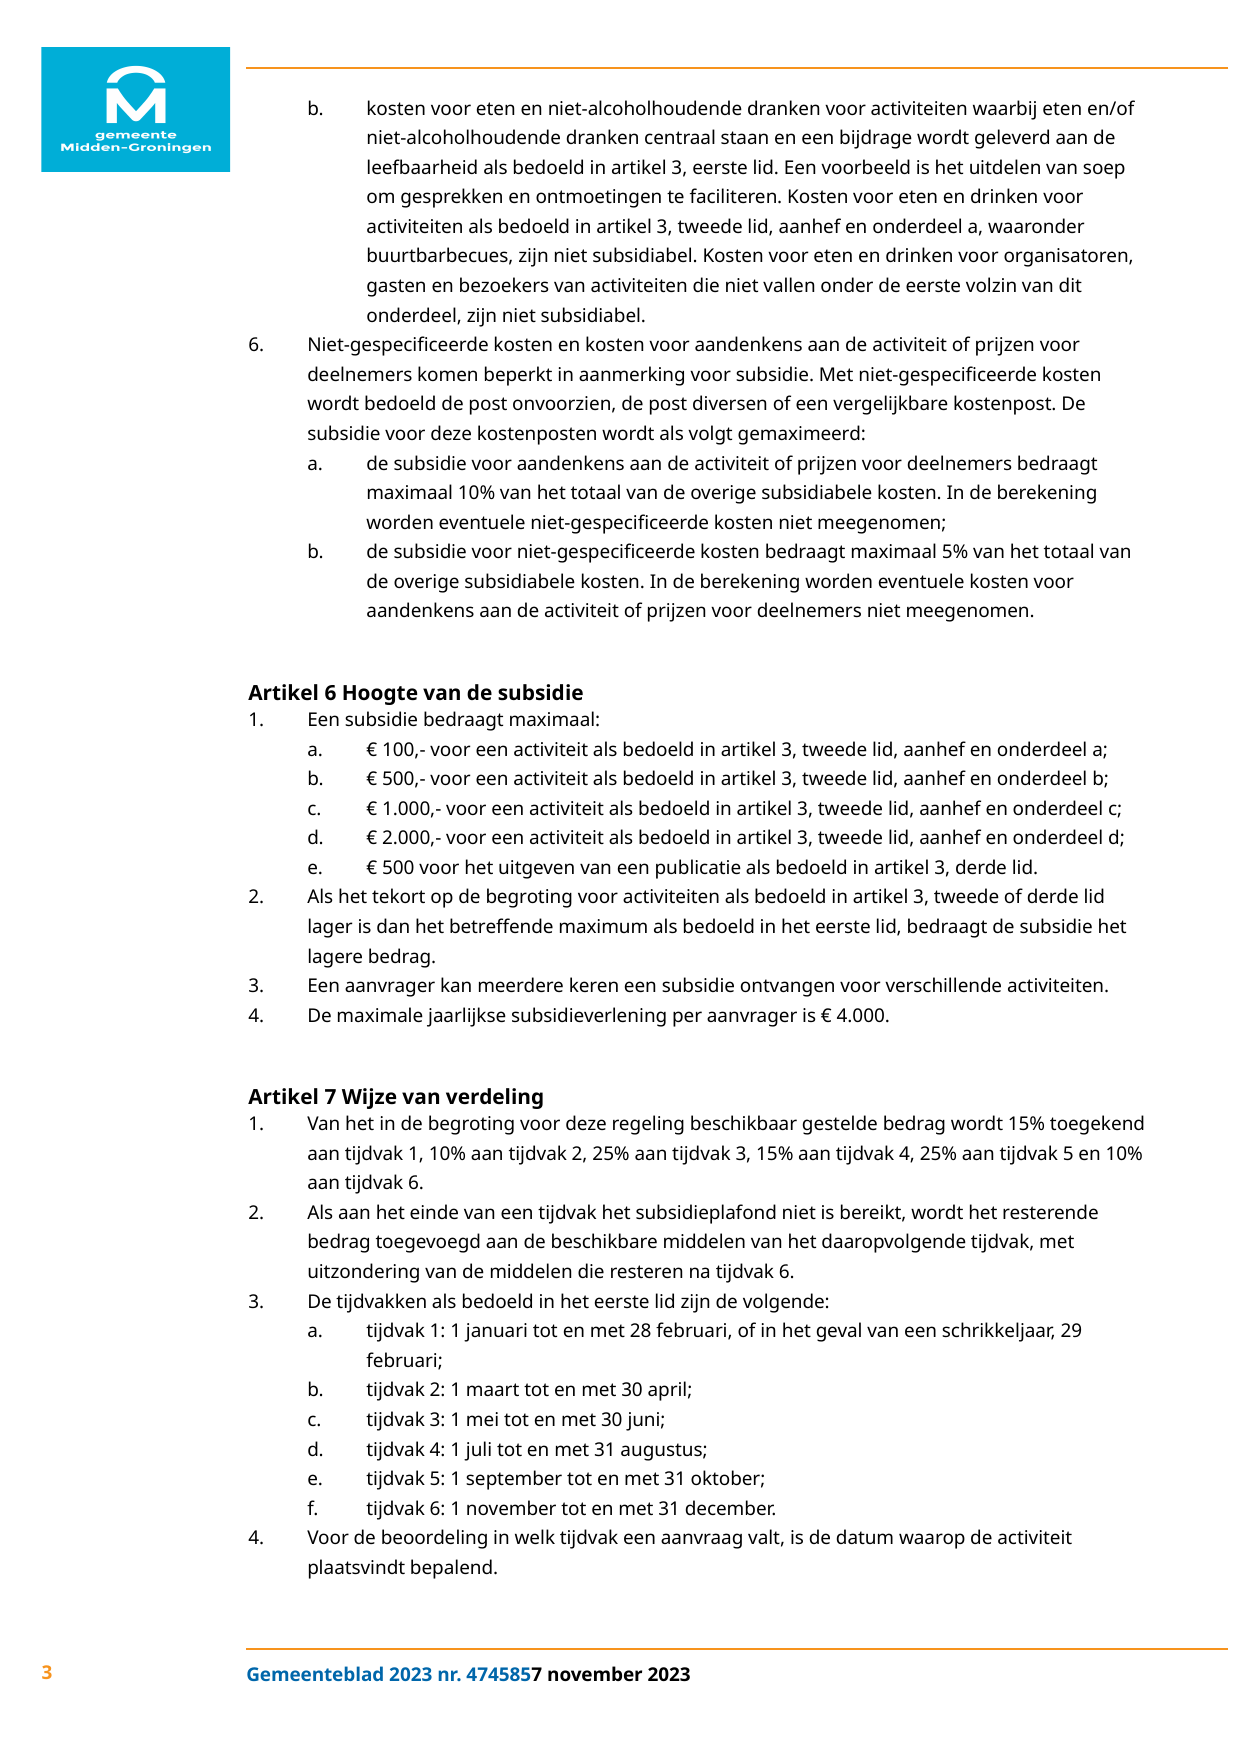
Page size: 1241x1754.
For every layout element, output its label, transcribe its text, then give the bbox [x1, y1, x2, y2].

picture [107, 89, 165, 122]
list € 500 voor het uitgeven van een publicatie als bedoeld in artikel 3, derde lid. [307, 854, 1152, 880]
list Van het in de begroting voor deze regeling beschikbaar gestelde bedrag wordt 15% toegekend aan tijdvak 1, 10% aan tijdvak 2, 25% aan tijdvak 3, 15% aan tijdvak 4, 25% aan tijdvak 5 en 10% aan tijdvak 6. [248, 1110, 1152, 1195]
list Voor de beoordeling in welk tijdvak een aanvraag valt, is de datum waarop de activiteit plaatsvindt bepalend. [248, 1524, 1152, 1580]
list € 2.000,- voor een activiteit als bedoeld in artikel 3, tweede lid, aanhef en onderdeel d; [307, 824, 1152, 850]
list € 100,- voor een activiteit als bedoeld in artikel 3, tweede lid, aanhef en onderdeel a; [307, 736, 1152, 761]
list Als aan het einde van een tijdvak het subsidieplafond niet is bereikt, wordt het resterende bedrag toegevoegd aan de beschikbare middelen van het daaropvolgende tijdvak, met uitzondering van de middelen die resteren na tijdvak 6. [248, 1199, 1152, 1284]
list Als het tekort op de begroting voor activiteiten als bedoeld in artikel 3, tweede of derde lid lager is dan het betreffende maximum als bedoeld in het eerste lid, bedraagt de subsidie het lagere bedrag. [248, 884, 1152, 968]
list Niet-gespecificeerde kosten en kosten voor aandenkens aan de activiteit of prijzen voor deelnemers komen beperkt in aanmerking voor subsidie. Met niet-gespecificeerde kosten wordt bedoeld de post onvoorzien, de post diversen of een vergelijkbare kostenpost. De subsidie voor deze kostenposten wordt als volgt gemaximeerd: [248, 331, 1152, 446]
list tijdvak 1: 1 januari tot en met 28 februari, of in het geval van een schrikkeljaar, 29 februari; [307, 1317, 1152, 1373]
list tijdvak 4: 1 juli tot en met 31 augustus; [307, 1436, 1152, 1462]
list De maximale jaarlijkse subsidieverlening per aanvrager is € 4.000. [248, 1002, 1152, 1028]
list De tijdvakken als bedoeld in het eerste lid zijn de volgende: [248, 1288, 1152, 1314]
text Artikel 7 Wijze van verdeling [248, 1082, 1152, 1110]
list tijdvak 5: 1 september tot en met 31 oktober; [307, 1465, 1152, 1491]
list tijdvak 2: 1 maart tot en met 30 april; [307, 1377, 1152, 1402]
list tijdvak 3: 1 mei tot en met 30 juni; [307, 1406, 1152, 1432]
list tijdvak 6: 1 november tot en met 31 december. [307, 1495, 1152, 1521]
picture [108, 66, 164, 82]
list kosten voor eten en niet-alcoholhoudende dranken voor activiteiten waarbij eten en/of niet-alcoholhoudende dranken centraal staan en een bijdrage wordt geleverd aan de leefbaarheid als bedoeld in artikel 3, eerste lid. Een voorbeeld is het uitdelen van soep om gesprekken en ontmoetingen te faciliteren. Kosten voor eten en drinken voor activiteiten als bedoeld in artikel 3, tweede lid, aanhef en onderdeel a, waaronder buurtbarbecues, zijn niet subsidiabel. Kosten voor eten en drinken voor organisatoren, gasten en bezoekers van activiteiten die niet vallen onder de eerste volzin van dit onderdeel, zijn niet subsidiabel. [307, 95, 1152, 328]
list Een aanvrager kan meerdere keren een subsidie ontvangen voor verschillende activiteiten. [248, 972, 1152, 998]
list € 1.000,- voor een activiteit als bedoeld in artikel 3, tweede lid, aanhef en onderdeel c; [307, 795, 1152, 821]
list de subsidie voor aandenkens aan de activiteit of prijzen voor deelnemers bedraagt maximaal 10% van het totaal van de overige subsidiabele kosten. In de berekening worden eventuele niet-gespecificeerde kosten niet meegenomen; [307, 450, 1152, 535]
text Artikel 6 Hoogte van de subsidie [248, 678, 1152, 706]
list Een subsidie bedraagt maximaal: [248, 706, 1152, 732]
list € 500,- voor een activiteit als bedoeld in artikel 3, tweede lid, aanhef en onderdeel b; [307, 765, 1152, 791]
picture [184, 146, 190, 153]
list de subsidie voor niet-gespecificeerde kosten bedraagt maximaal 5% van het totaal van de overige subsidiabele kosten. In de berekening worden eventuele kosten voor aandenkens aan de activiteit of prijzen voor deelnemers niet meegenomen. [307, 538, 1152, 623]
